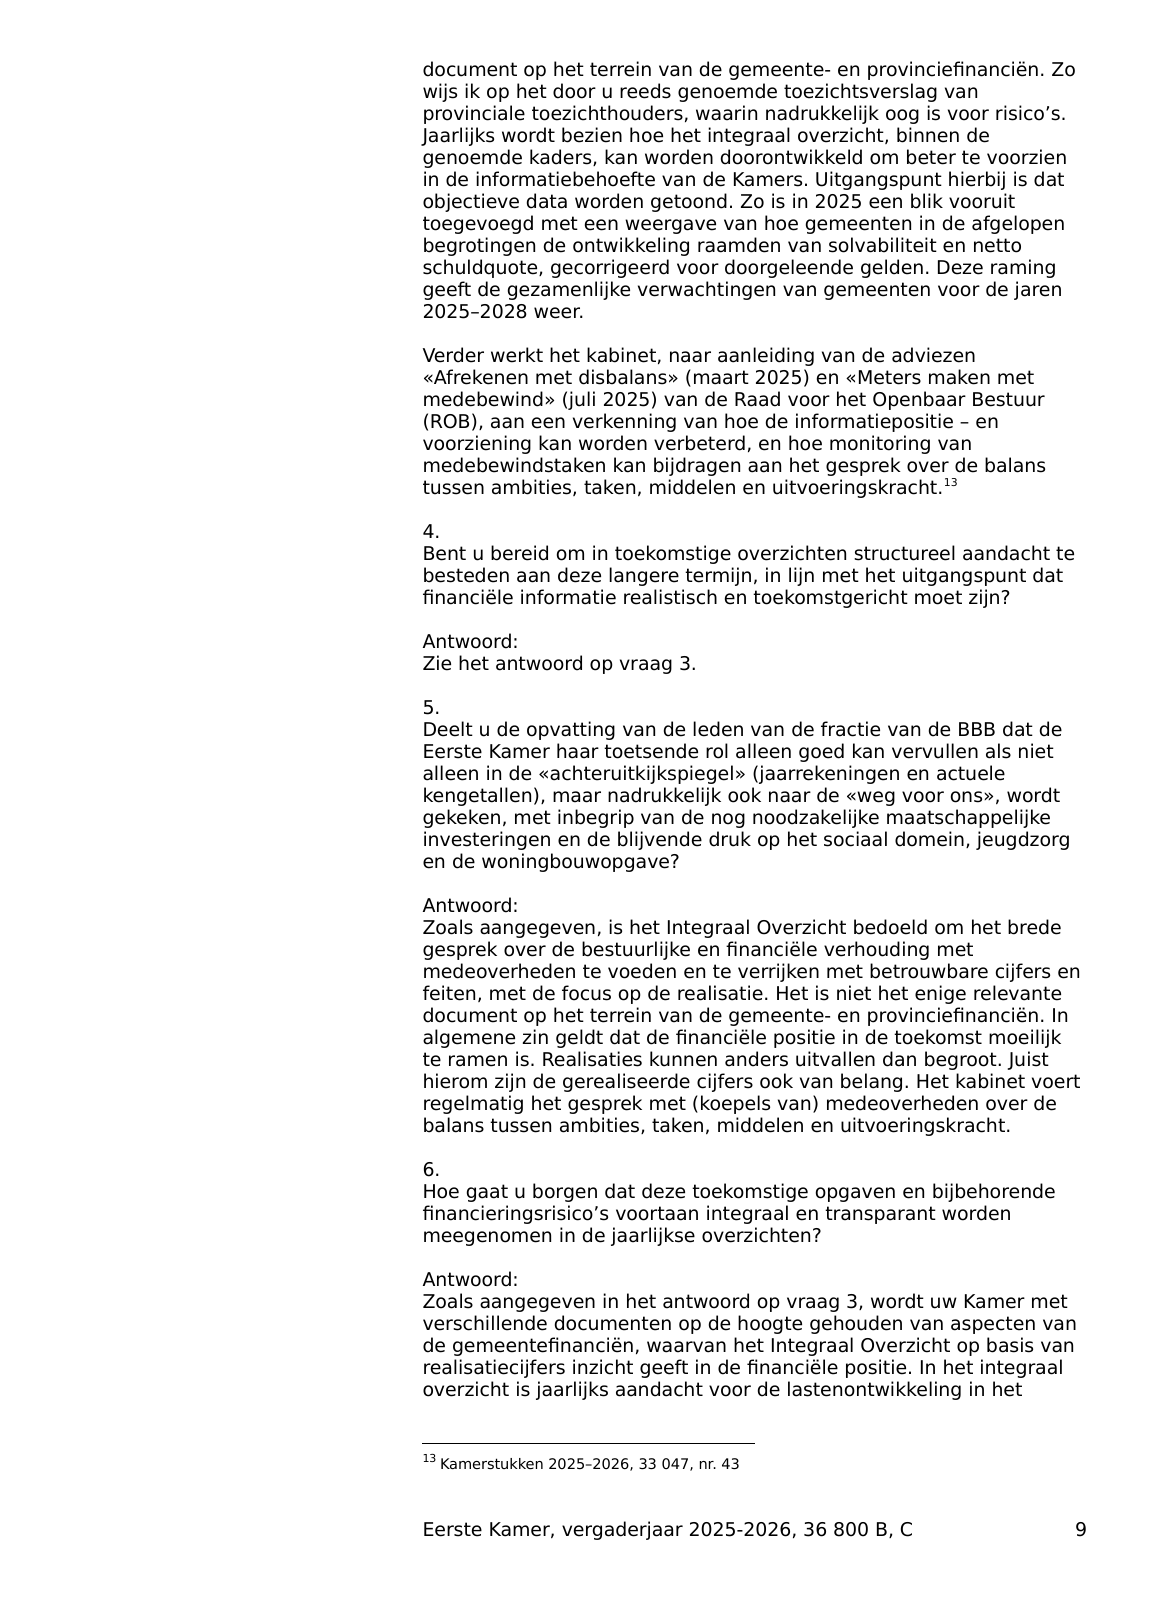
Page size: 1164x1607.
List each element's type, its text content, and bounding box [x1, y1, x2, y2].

text Hoe gaat u borgen dat deze toekomstige opgaven en bijbehorende financieringsrisico’s voortaan integraal en transparant worden meegenomen in de jaarlijkse overzichten? [422, 1181, 1087, 1247]
text 6. [422, 1159, 1087, 1181]
text 4. [422, 521, 1087, 543]
text Antwoord: [422, 631, 1087, 653]
text Zie het antwoord op vraag 3. [422, 653, 1087, 675]
text Deelt u de opvatting van de leden van de fractie van de BBB dat de Eerste Kamer haar toetsende rol alleen goed kan vervullen als niet alleen in de «achteruitkijkspiegel» (jaarrekeningen en actuele kengetallen), maar nadrukkelijk ook naar de «weg voor ons», wordt gekeken, met inbegrip van de nog noodzakelijke maatschappelijke investeringen en de blijvende druk op het sociaal domein, jeugdzorg en de woningbouwopgave? [422, 719, 1087, 873]
text Zoals aangegeven, is het Integraal Overzicht bedoeld om het brede gesprek over de bestuurlijke en financiële verhouding met medeoverheden te voeden en te verrijken met betrouwbare cijfers en feiten, met de focus op de realisatie. Het is niet het enige relevante document op het terrein van de gemeente- en provinciefinanciën. In algemene zin geldt dat de financiële positie in de toekomst moeilijk te ramen is. Realisaties kunnen anders uitvallen dan begroot. Juist hierom zijn de gerealiseerde cijfers ook van belang. Het kabinet voert regelmatig het gesprek met (koepels van) medeoverheden over de balans tussen ambities, taken, middelen en uitvoeringskracht. [422, 917, 1087, 1137]
text Zoals aangegeven in het antwoord op vraag 3, wordt uw Kamer met verschillende documenten op de hoogte gehouden van aspecten van de gemeentefinanciën, waarvan het Integraal Overzicht op basis van realisatiecijfers inzicht geeft in de financiële positie. In het integraal overzicht is jaarlijks aandacht voor de lastenontwikkeling in het [422, 1291, 1087, 1401]
text Antwoord: [422, 1269, 1087, 1291]
text Antwoord: [422, 895, 1087, 917]
text 5. [422, 697, 1087, 719]
text Kamerstukken 2025–2026, 33 047, nr. 43 [422, 1452, 1087, 1474]
text Verder werkt het kabinet, naar aanleiding van de adviezen «Afrekenen met disbalans» (maart 2025) en «Meters maken met medebewind» (juli 2025) van de Raad voor het Openbaar Bestuur (ROB), aan een verkenning van hoe de informatiepositie – en voorziening kan worden verbeterd, en hoe monitoring van medebewindstaken kan bijdragen aan het gesprek over de balans tussen ambities, taken, middelen en uitvoeringskracht. [422, 345, 1087, 499]
text Bent u bereid om in toekomstige overzichten structureel aandacht te besteden aan deze langere termijn, in lijn met het uitgangspunt dat financiële informatie realistisch en toekomstgericht moet zijn? [422, 543, 1087, 609]
text document op het terrein van de gemeente- en provinciefinanciën. Zo wijs ik op het door u reeds genoemde toezichtsverslag van provinciale toezichthouders, waarin nadrukkelijk oog is voor risico’s. Jaarlijks wordt bezien hoe het integraal overzicht, binnen de genoemde kaders, kan worden doorontwikkeld om beter te voorzien in de informatiebehoefte van de Kamers. Uitgangspunt hierbij is dat objectieve data worden getoond. Zo is in 2025 een blik vooruit toegevoegd met een weergave van hoe gemeenten in de afgelopen begrotingen de ontwikkeling raamden van solvabiliteit en netto schuldquote, gecorrigeerd voor doorgeleende gelden. Deze raming geeft de gezamenlijke verwachtingen van gemeenten voor de jaren 2025–2028 weer. [422, 59, 1087, 323]
